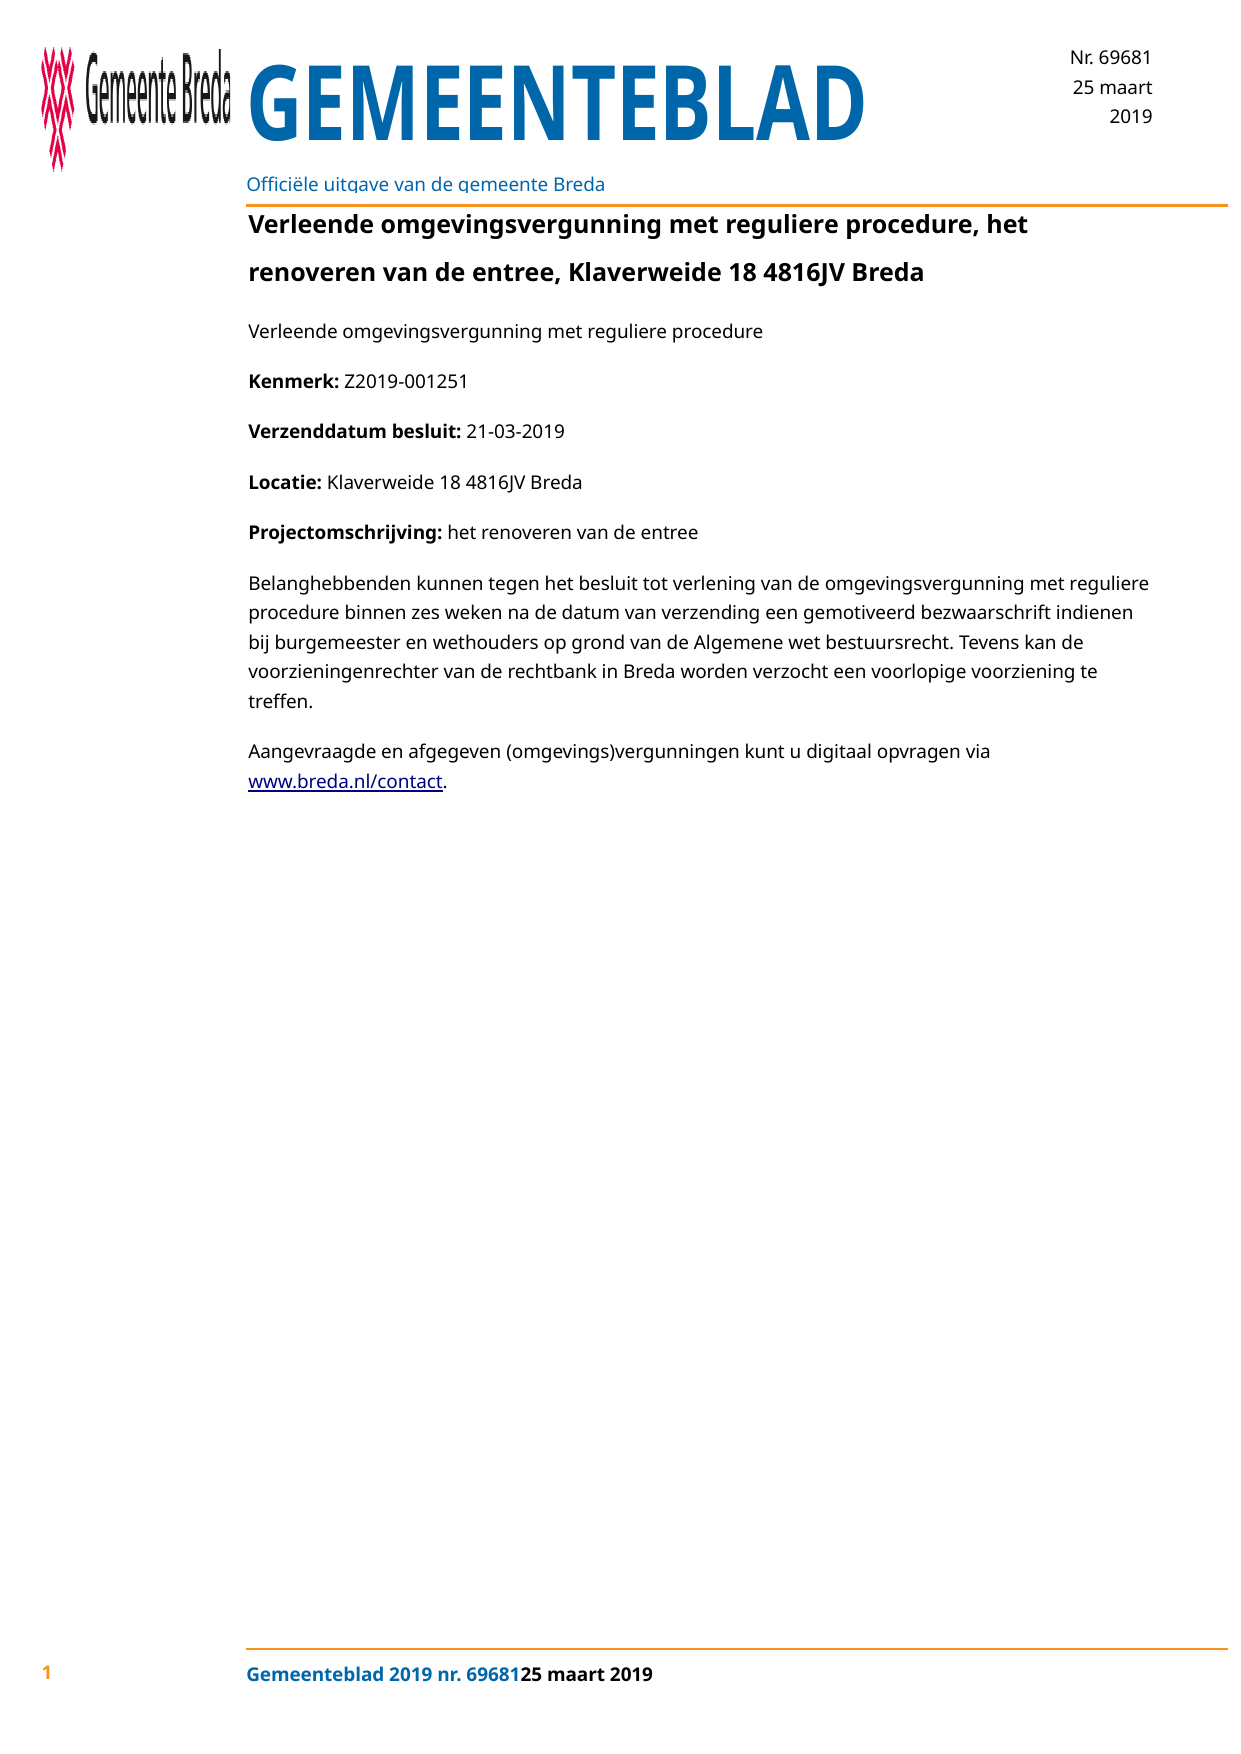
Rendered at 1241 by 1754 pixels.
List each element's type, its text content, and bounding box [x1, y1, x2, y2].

text Belanghebbenden kunnen tegen het besluit tot verlening van de omgevingsvergunning met reguliere procedure binnen zes weken na de datum van verzending een gemotiveerd bezwaarschrift indienen bij burgemeester en wethouders op grond van de Algemene wet bestuursrecht. Tevens kan de voorzieningenrechter van de rechtbank in Breda worden verzocht een voorlopige voorziening te treffen. [248, 570, 1152, 714]
text Verzenddatum besluit: 21-03-2019 [248, 419, 1152, 444]
text Projectomschrijving: het renoveren van de entree [248, 519, 1152, 545]
text Kenmerk: Z2019-001251 [248, 368, 1152, 394]
text Aangevraagde en afgegeven (omgevings)vergunningen kunt u digitaal opvragen via www.breda.nl/contact. [248, 739, 1152, 794]
picture [41, 47, 231, 172]
text Verleende omgevingsvergunning met reguliere procedure, het renoveren van de entree, Klaverweide 18 4816JV Breda [248, 207, 1152, 288]
text Verleende omgevingsvergunning met reguliere procedure [248, 318, 1152, 344]
text Locatie: Klaverweide 18 4816JV Breda [248, 469, 1152, 495]
